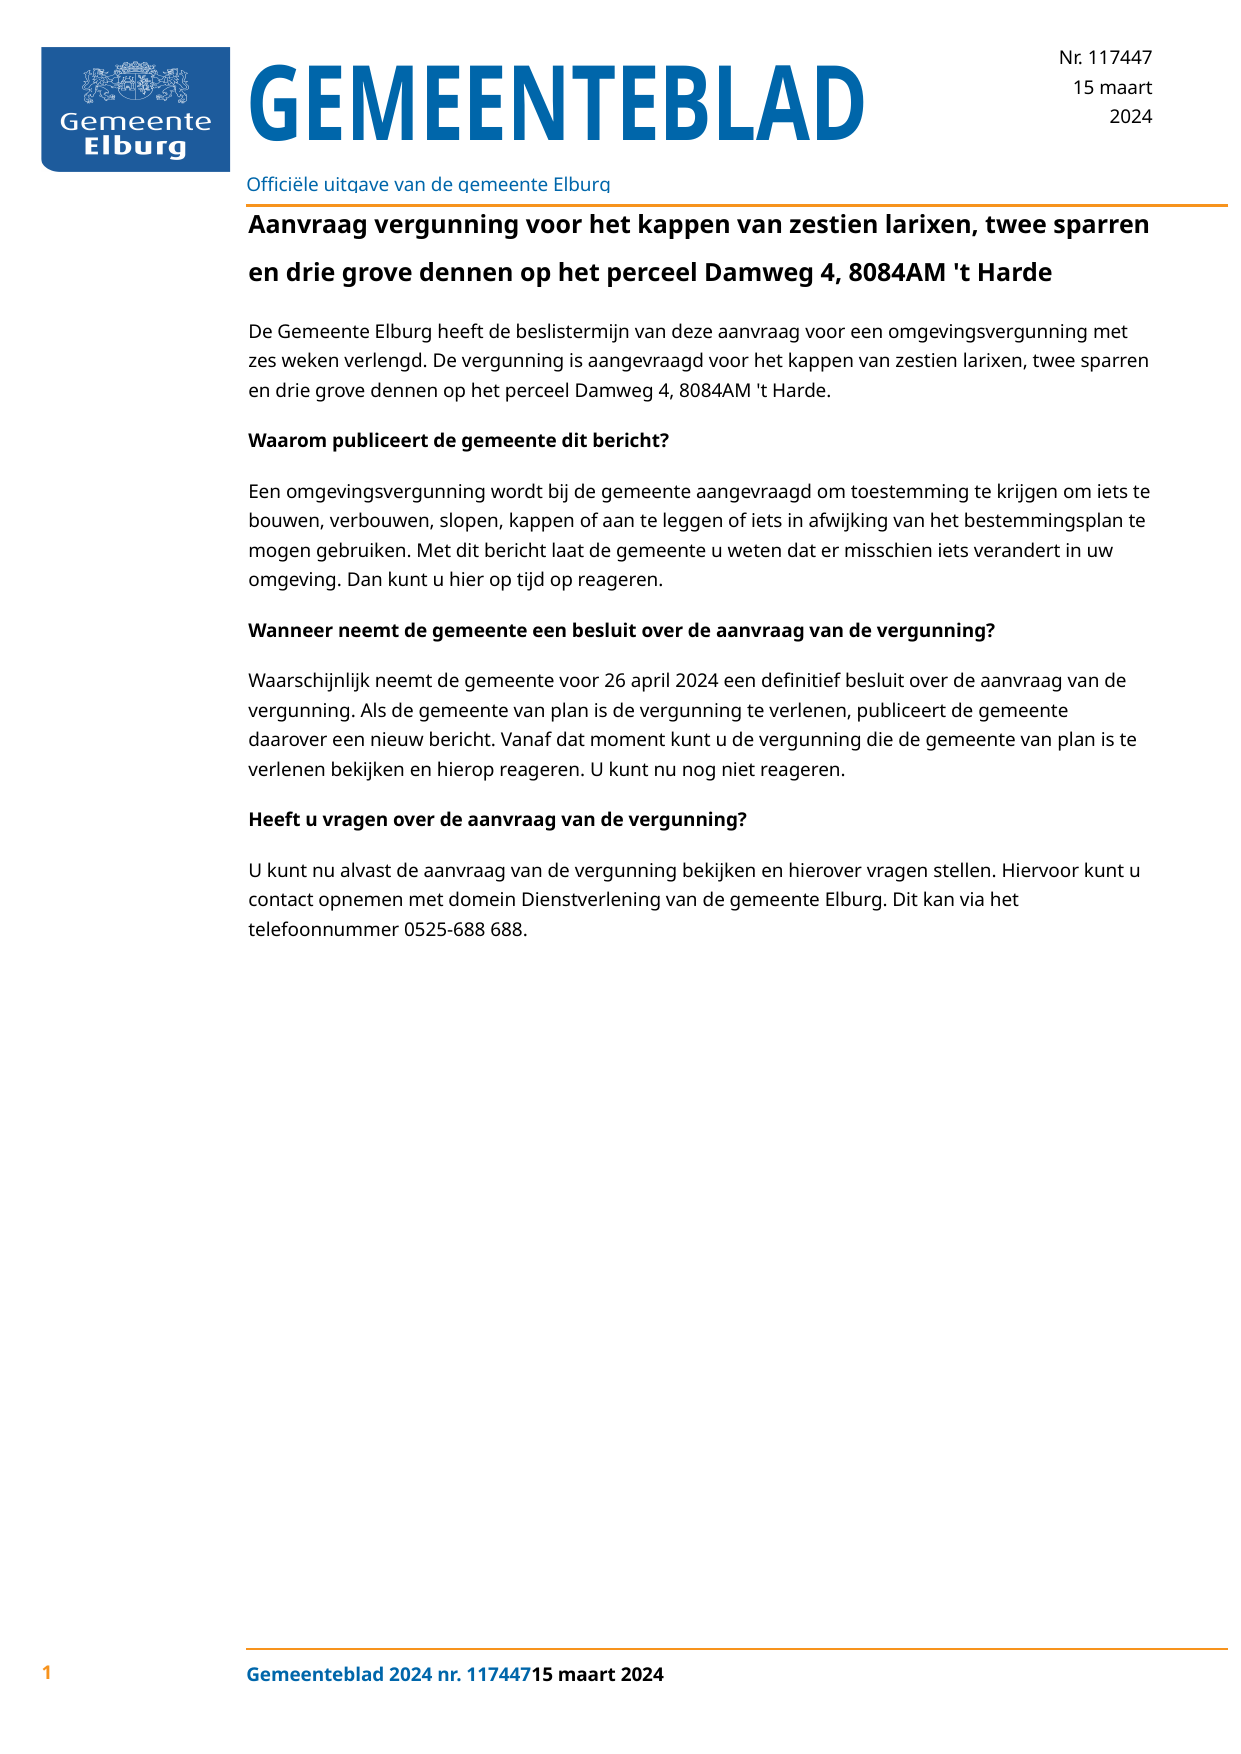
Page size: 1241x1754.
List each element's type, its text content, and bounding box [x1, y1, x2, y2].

text Aanvraag vergunning voor het kappen van zestien larixen, twee sparren en drie grove dennen op het perceel Damweg 4, 8084AM 't Harde [248, 207, 1152, 288]
text Waarom publiceert de gemeente dit bericht? [248, 427, 1152, 453]
text De Gemeente Elburg heeft de beslistermijn van deze aanvraag voor een omgevingsvergunning met zes weken verlengd. De vergunning is aangevraagd voor het kappen van zestien larixen, twee sparren en drie grove dennen op het perceel Damweg 4, 8084AM 't Harde. [248, 318, 1152, 403]
picture [41, 47, 231, 172]
text Heeft u vragen over de aanvraag van de vergunning? [248, 807, 1152, 832]
text Wanneer neemt de gemeente een besluit over de aanvraag van de vergunning? [248, 617, 1152, 643]
text Waarschijnlijk neemt de gemeente voor 26 april 2024 een definitief besluit over de aanvraag van de vergunning. Als de gemeente van plan is de vergunning te verlenen, publiceert de gemeente daarover een nieuw bericht. Vanaf dat moment kunt u de vergunning die de gemeente van plan is te verlenen bekijken en hierop reageren. U kunt nu nog niet reageren. [248, 667, 1152, 782]
text U kunt nu alvast de aanvraag van de vergunning bekijken en hierover vragen stellen. Hiervoor kunt u contact opnemen met domein Dienstverlening van de gemeente Elburg. Dit kan via het telefoonnummer 0525-688 688. [248, 857, 1152, 942]
text Een omgevingsvergunning wordt bij de gemeente aangevraagd om toestemming te krijgen om iets te bouwen, verbouwen, slopen, kappen of aan te leggen of iets in afwijking van het bestemmingsplan te mogen gebruiken. Met dit bericht laat de gemeente u weten dat er misschien iets verandert in uw omgeving. Dan kunt u hier op tijd op reageren. [248, 478, 1152, 592]
